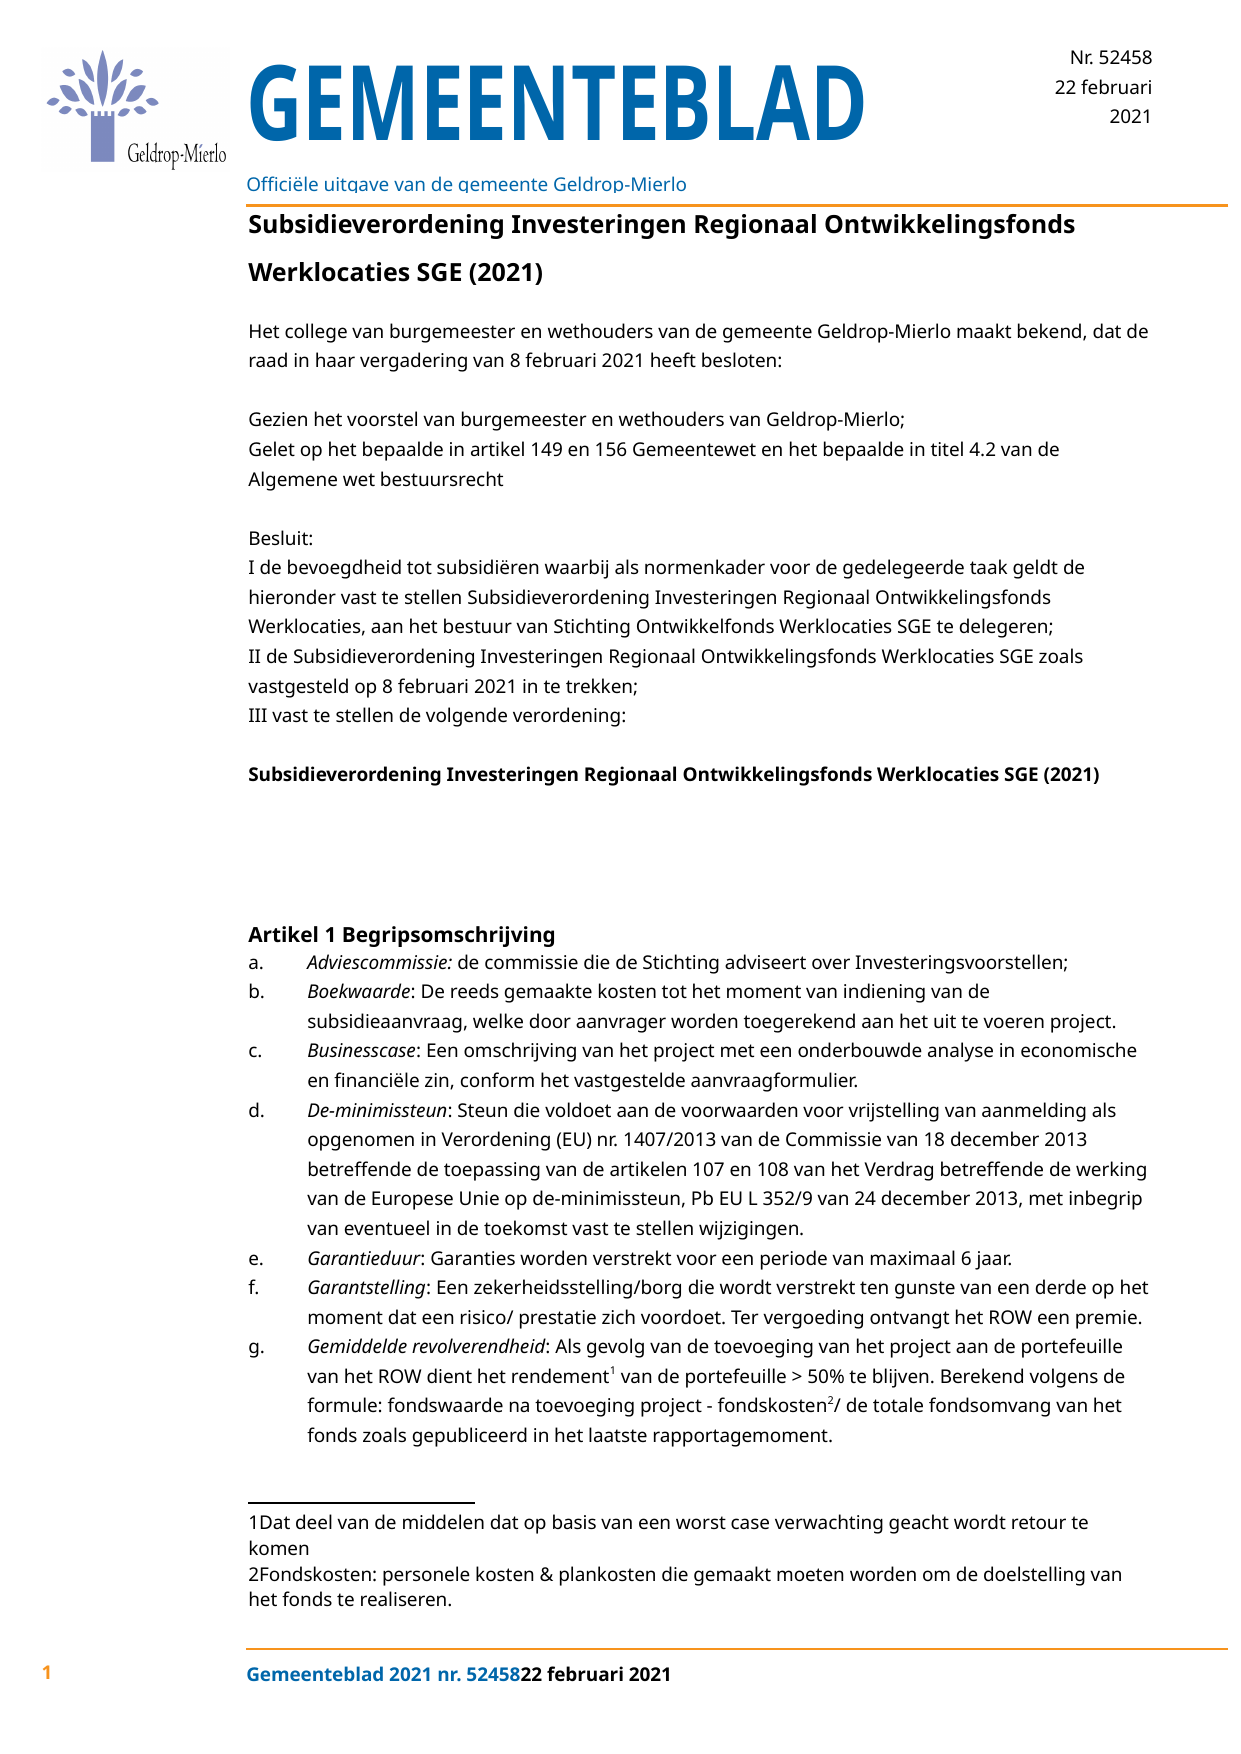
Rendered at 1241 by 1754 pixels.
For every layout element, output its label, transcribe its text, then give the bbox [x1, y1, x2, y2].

text Gelet op het bepaalde in artikel 149 en 156 Gemeentewet en het bepaalde in titel 4.2 van de Algemene wet bestuursrecht [248, 436, 1152, 492]
list Boekwaarde: De reeds gemaakte kosten tot het moment van indiening van de subsidieaanvraag, welke door aanvrager worden toegerekend aan het uit te voeren project. [248, 978, 1152, 1034]
picture [41, 47, 231, 172]
list Gemiddelde revolverendheid: Als gevolg van de toevoeging van het project aan de portefeuille van het ROW dient het rendement van de portefeuille > 50% te blijven. Berekend volgens de formule: fondswaarde na toevoeging project - fondskosten/ de totale fondsomvang van het fonds zoals gepubliceerd in het laatste rapportagemoment. [248, 1333, 1152, 1448]
list Garantstelling: Een zekerheidsstelling/borg die wordt verstrekt ten gunste van een derde op het moment dat een risico/ prestatie zich voordoet. Ter vergoeding ontvangt het ROW een premie. [248, 1274, 1152, 1330]
list Businesscase: Een omschrijving van het project met een onderbouwde analyse in economische en financiële zin, conform het vastgestelde aanvraagformulier. [248, 1038, 1152, 1093]
list Garantieduur: Garanties worden verstrekt voor een periode van maximaal 6 jaar. [248, 1245, 1152, 1271]
text I de bevoegdheid tot subsidiëren waarbij als normenkader voor de gedelegeerde taak geldt de hieronder vast te stellen Subsidieverordening Investeringen Regionaal Ontwikkelingsfonds Werklocaties, aan het bestuur van Stichting Ontwikkelfonds Werklocaties SGE te delegeren; [248, 554, 1152, 639]
list Dat deel van de middelen dat op basis van een worst case verwachting geacht wordt retour te komen [248, 1509, 1152, 1561]
list Fondskosten: personele kosten & plankosten die gemaakt moeten worden om de doelstelling van het fonds te realiseren. [248, 1561, 1152, 1612]
text III vast te stellen de volgende verordening: [248, 702, 1152, 728]
text Subsidieverordening Investeringen Regionaal Ontwikkelingsfonds Werklocaties SGE (2021) [248, 762, 1152, 787]
text Gezien het voorstel van burgemeester en wethouders van Geldrop-Mierlo; [248, 407, 1152, 432]
text Het college van burgemeester en wethouders van de gemeente Geldrop-Mierlo maakt bekend, dat de raad in haar vergadering van 8 februari 2021 heeft besloten: [248, 318, 1152, 373]
text II de Subsidieverordening Investeringen Regionaal Ontwikkelingsfonds Werklocaties SGE zoals vastgesteld op 8 februari 2021 in te trekken; [248, 643, 1152, 699]
text Besluit: [248, 525, 1152, 551]
list Adviescommissie: de commissie die de Stichting adviseert over Investeringsvoorstellen; [248, 949, 1152, 975]
list De-minimissteun: Steun die voldoet aan de voorwaarden voor vrijstelling van aanmelding als opgenomen in Verordening (EU) nr. 1407/2013 van de Commissie van 18 december 2013 betreffende de toepassing van de artikelen 107 en 108 van het Verdrag betreffende de werking van de Europese Unie op de-minimissteun, Pb EU L 352/9 van 24 december 2013, met inbegrip van eventueel in de toekomst vast te stellen wijzigingen. [248, 1097, 1152, 1241]
text Subsidieverordening Investeringen Regionaal Ontwikkelingsfonds Werklocaties SGE (2021) [248, 207, 1152, 288]
text Artikel 1 Begripsomschrijving [248, 921, 1152, 949]
